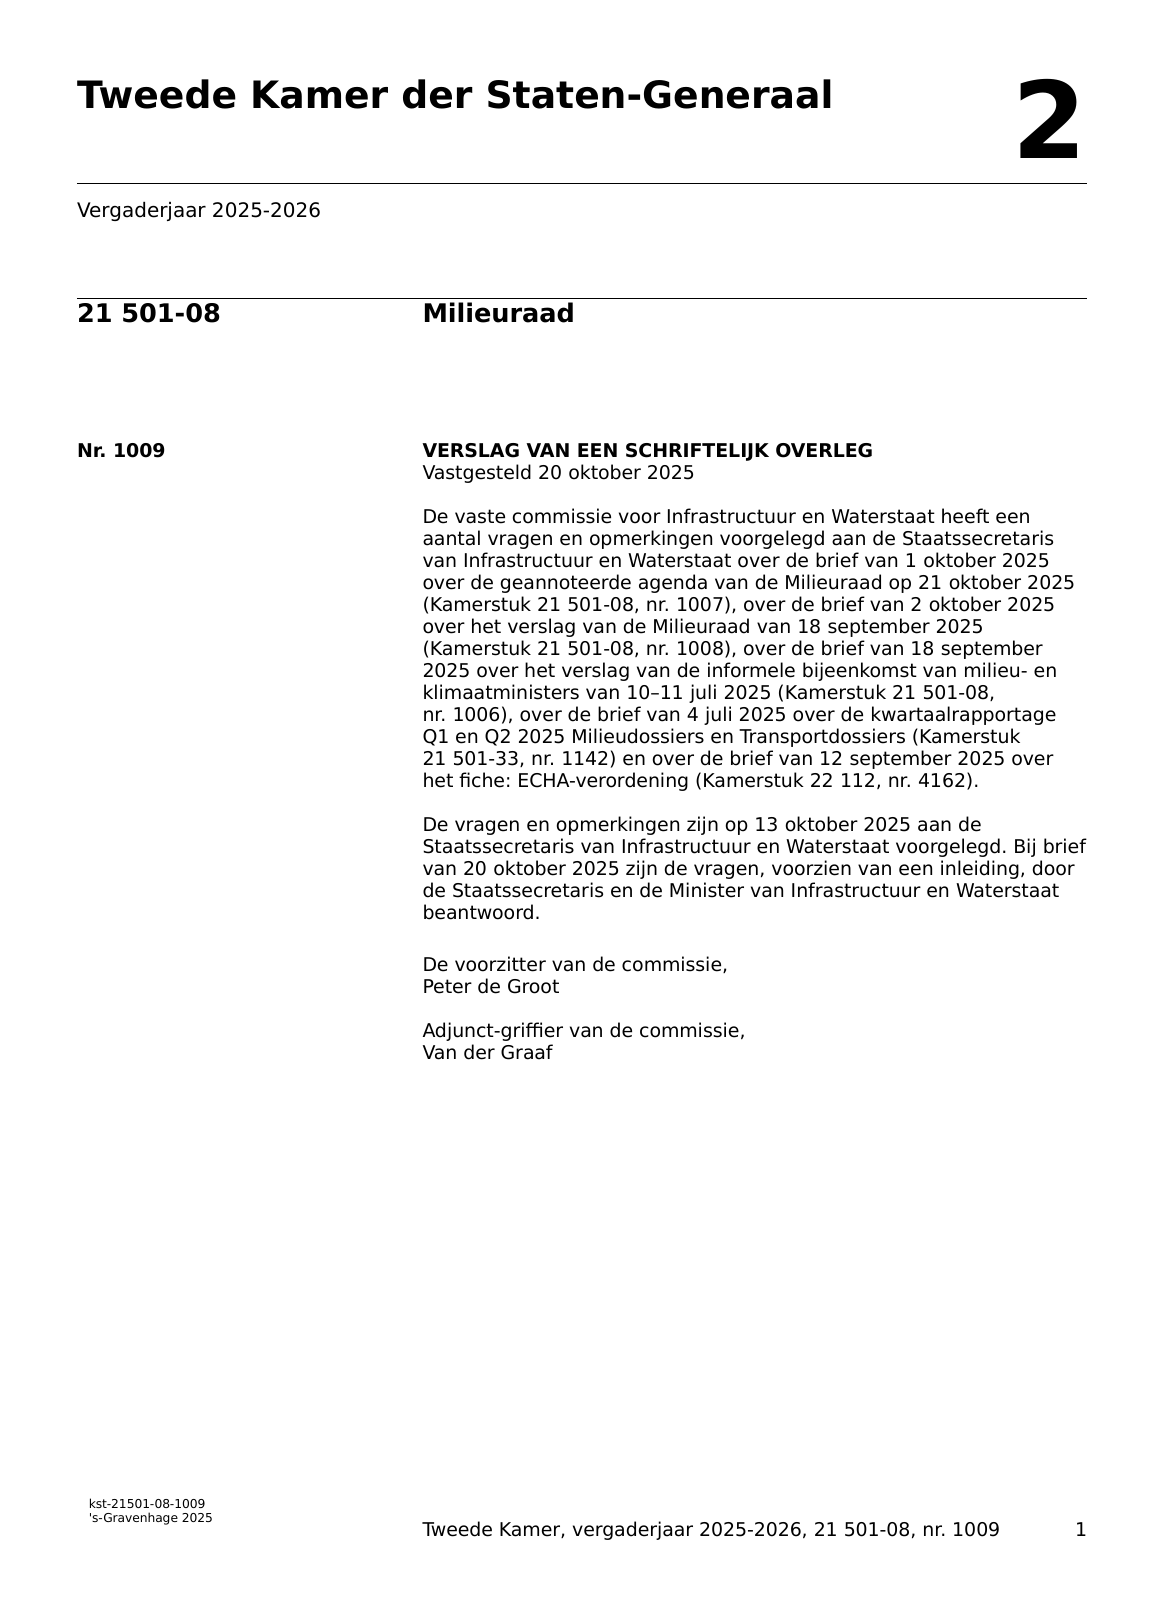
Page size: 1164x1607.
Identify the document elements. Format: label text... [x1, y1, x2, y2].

text Adjunct-griffier van de commissie, Van der Graaf [422, 1020, 1087, 1064]
table_cell Vergaderjaar 2025-2026 [77, 184, 1087, 298]
subtitle 21 501-08 Milieuraad [77, 299, 1087, 329]
text kst-21501-08-1009 [88, 1497, 323, 1511]
text De vaste commissie voor Infrastructuur en Waterstaat heeft een aantal vragen en opmerkingen voorgelegd aan de Staatssecretaris van Infrastructuur en Waterstaat over de brief van 1 oktober 2025 over de geannoteerde agenda van de Milieuraad op 21 oktober 2025 (Kamerstuk 21 501-08, nr. 1007), over de brief van 2 oktober 2025 over het verslag van de Milieuraad van 18 september 2025 (Kamerstuk 21 501-08, nr. 1008), over de brief van 18 september 2025 over het verslag van de informele bijeenkomst van milieu- en klimaatministers van 10–11 juli 2025 (Kamerstuk 21 501-08, nr. 1006), over de brief van 4 juli 2025 over de kwartaalrapportage Q1 en Q2 2025 Milieudossiers en Transportdossiers (Kamerstuk 21 501-33, nr. 1142) en over de brief van 12 september 2025 over het fiche: ECHA-verordening (Kamerstuk 22 112, nr. 4162). [422, 506, 1087, 792]
text 's-Gravenhage 2025 [88, 1511, 323, 1525]
text Vastgesteld 20 oktober 2025 [422, 462, 1087, 484]
text De voorzitter van de commissie, Peter de Groot [422, 954, 1087, 998]
text De vragen en opmerkingen zijn op 13 oktober 2025 aan de Staatssecretaris van Infrastructuur en Waterstaat voorgelegd. Bij brief van 20 oktober 2025 zijn de vragen, voorzien van een inleiding, door de Staatssecretaris en de Minister van Infrastructuur en Waterstaat beantwoord. [422, 814, 1087, 924]
table_header 2 [886, 59, 1087, 183]
subtitle Nr. 1009 VERSLAG VAN EEN SCHRIFTELIJK OVERLEG [77, 440, 1087, 462]
table_header Tweede Kamer der Staten-Generaal [77, 59, 886, 183]
